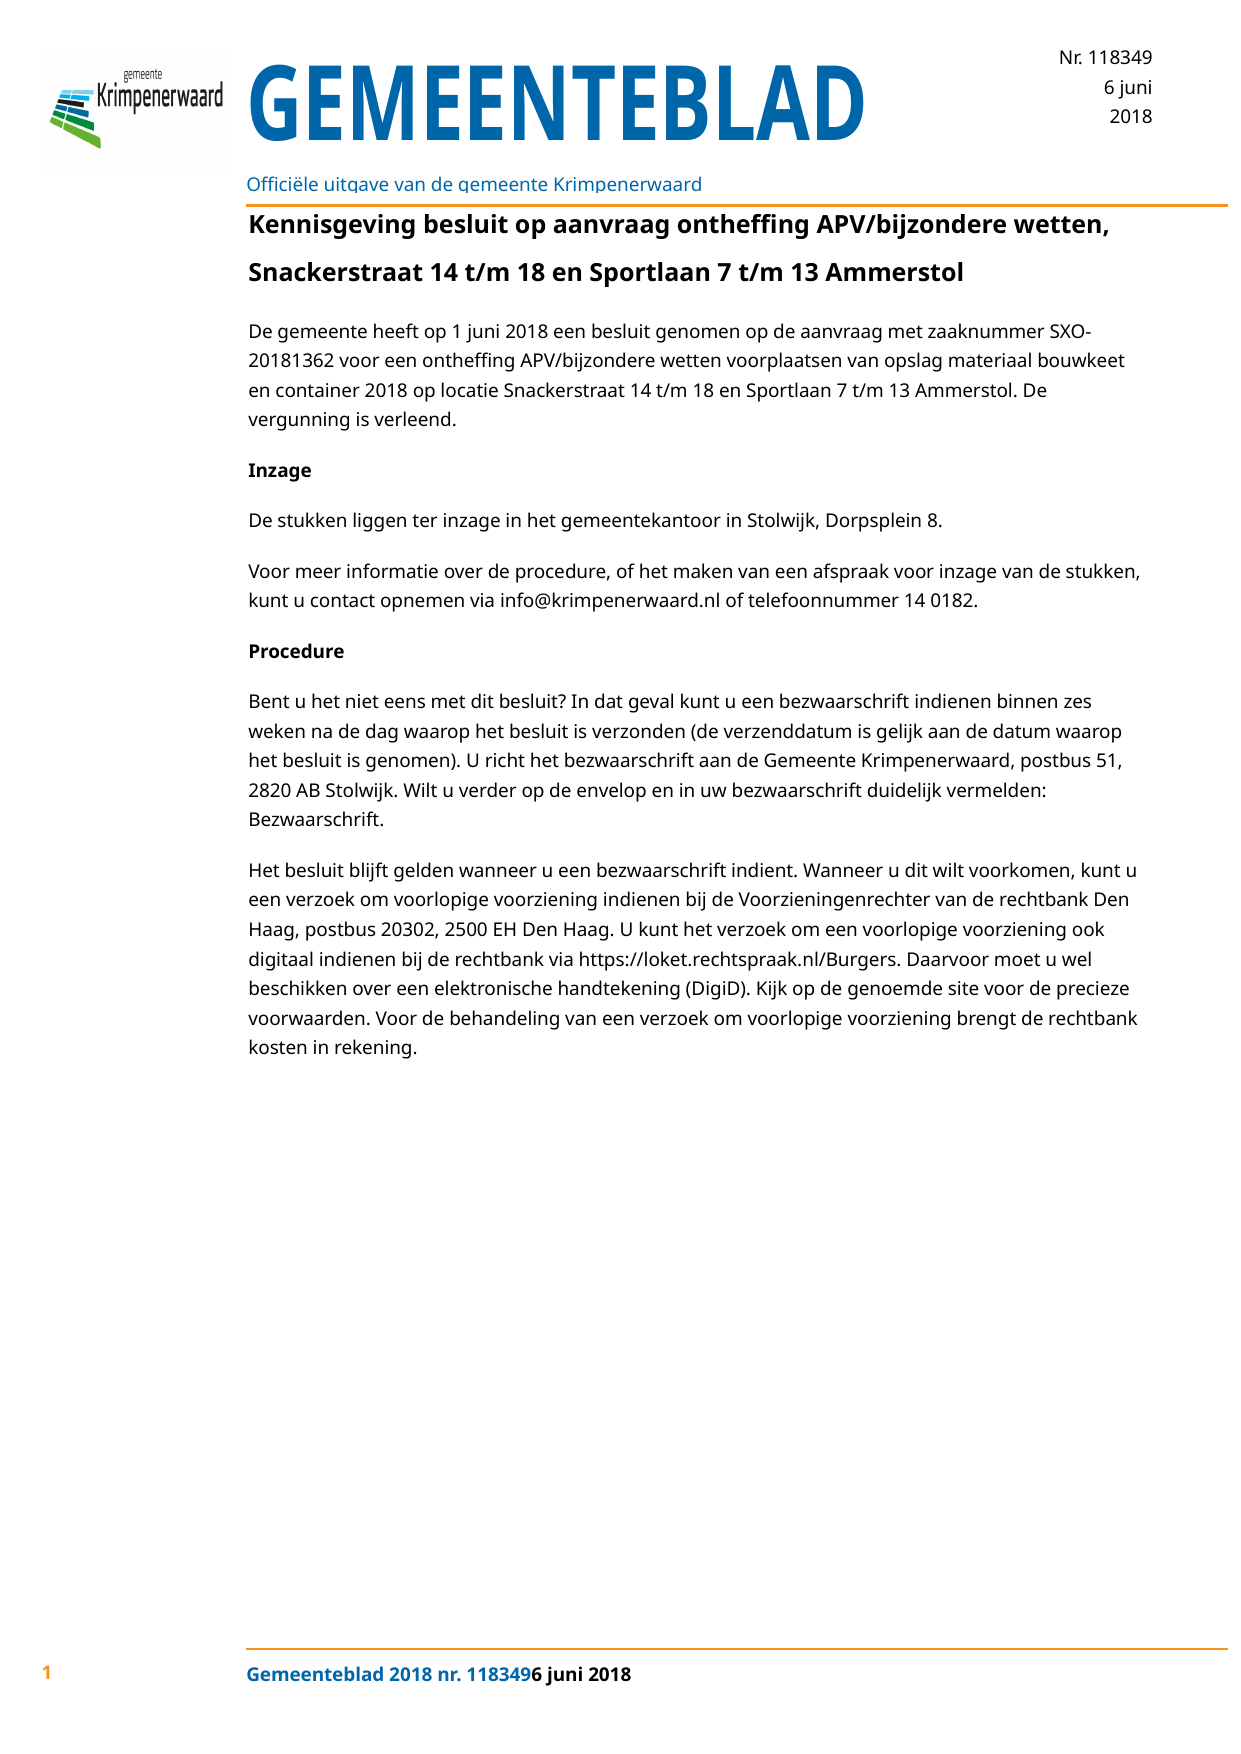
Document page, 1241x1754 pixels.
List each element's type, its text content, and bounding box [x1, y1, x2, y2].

text Inzage [248, 457, 1152, 483]
text Bent u het niet eens met dit besluit? In dat geval kunt u een bezwaarschrift indienen binnen zes weken na de dag waarop het besluit is verzonden (de verzenddatum is gelijk aan de datum waarop het besluit is genomen). U richt het bezwaarschrift aan de Gemeente Krimpenerwaard, postbus 51, 2820 AB Stolwijk. Wilt u verder op de envelop en in uw bezwaarschrift duidelijk vermelden: Bezwaarschrift. [248, 688, 1152, 832]
text Voor meer informatie over de procedure, of het maken van een afspraak voor inzage van de stukken, kunt u contact opnemen via info@krimpenerwaard.nl of telefoonnummer 14 0182. [248, 558, 1152, 613]
text Het besluit blijft gelden wanneer u een bezwaarschrift indient. Wanneer u dit wilt voorkomen, kunt u een verzoek om voorlopige voorziening indienen bij de Voorzieningenrechter van de rechtbank Den Haag, postbus 20302, 2500 EH Den Haag. U kunt het verzoek om een voorlopige voorziening ook digitaal indienen bij de rechtbank via https://loket.rechtspraak.nl/Burgers. Daarvoor moet u wel beschikken over een elektronische handtekening (DigiD). Kijk op de genoemde site voor de precieze voorwaarden. Voor de behandeling van een verzoek om voorlopige voorziening brengt de rechtbank kosten in rekening. [248, 857, 1152, 1060]
picture [41, 47, 231, 172]
text Procedure [248, 638, 1152, 664]
text Kennisgeving besluit op aanvraag ontheffing APV/bijzondere wetten, Snackerstraat 14 t/m 18 en Sportlaan 7 t/m 13 Ammerstol [248, 207, 1152, 288]
text De gemeente heeft op 1 juni 2018 een besluit genomen op de aanvraag met zaaknummer SXO-20181362 voor een ontheffing APV/bijzondere wetten voorplaatsen van opslag materiaal bouwkeet en container 2018 op locatie Snackerstraat 14 t/m 18 en Sportlaan 7 t/m 13 Ammerstol. De vergunning is verleend. [248, 318, 1152, 432]
text De stukken liggen ter inzage in het gemeentekantoor in Stolwijk, Dorpsplein 8. [248, 507, 1152, 533]
